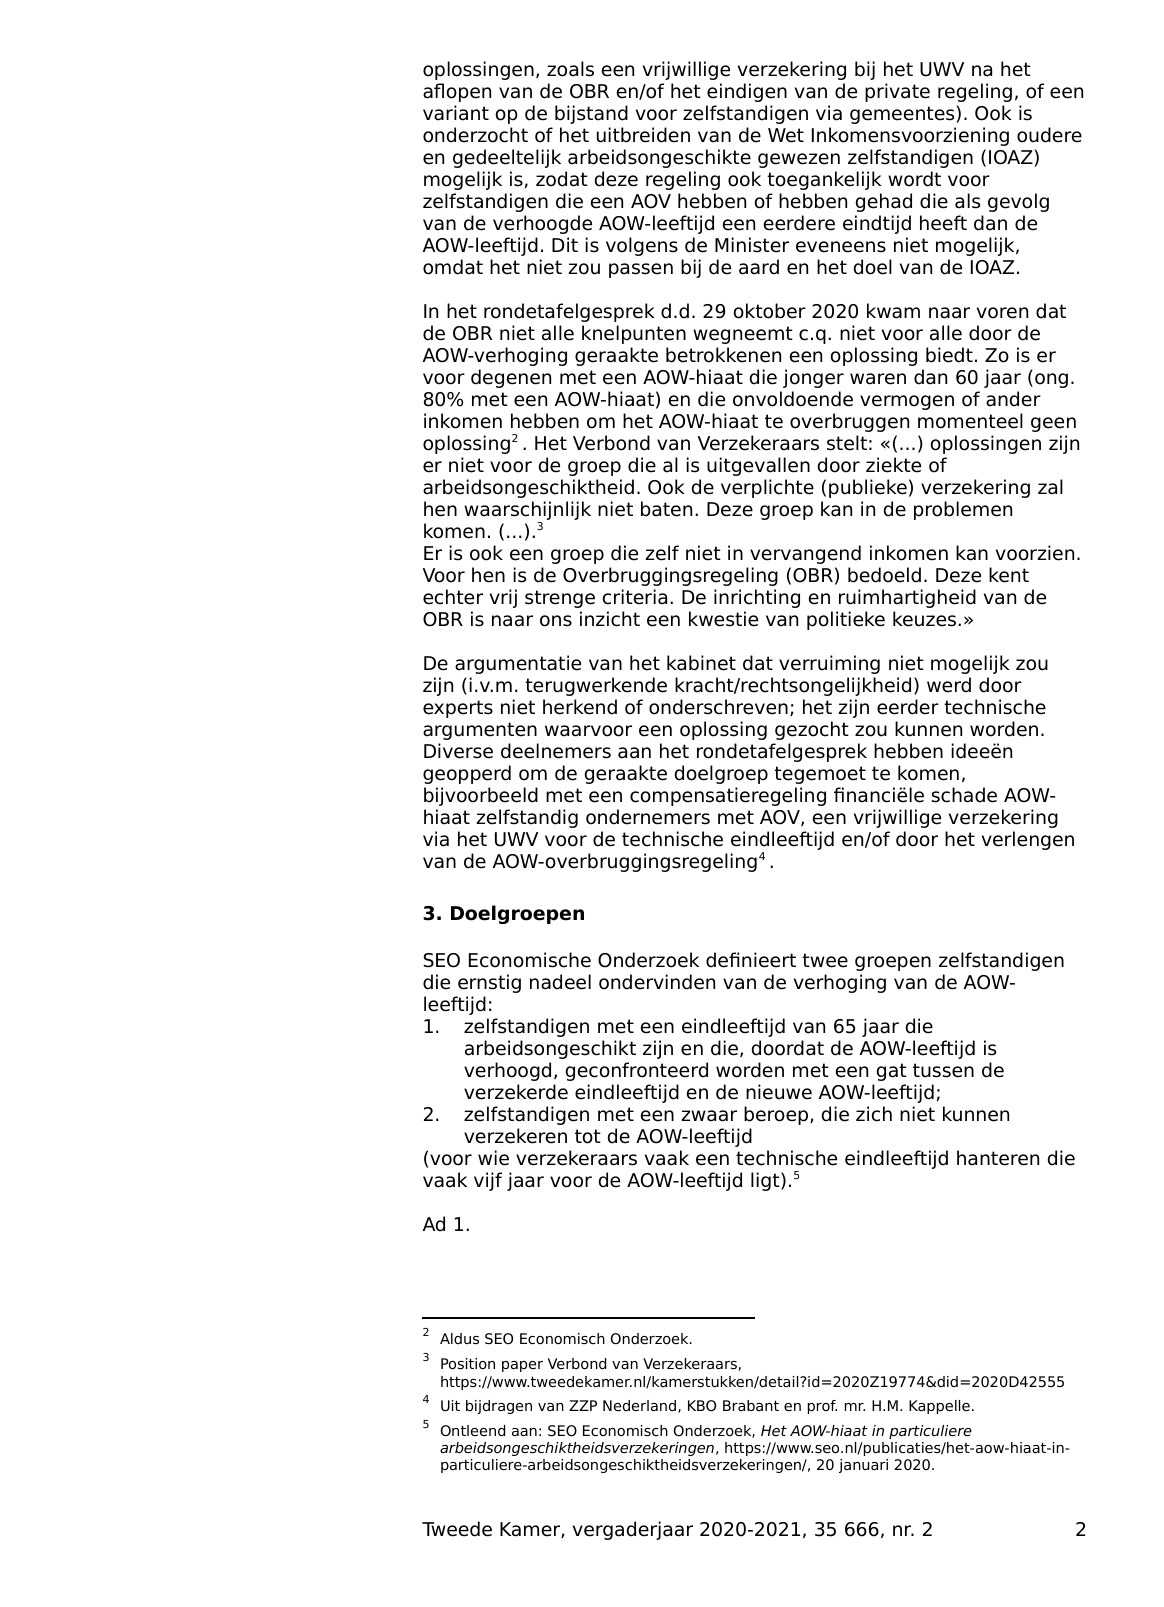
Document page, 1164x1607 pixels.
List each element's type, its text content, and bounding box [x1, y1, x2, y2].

text Er is ook een groep die zelf niet in vervangend inkomen kan voorzien. Voor hen is de Overbruggingsregeling (OBR) bedoeld. Deze kent echter vrij strenge criteria. De inrichting en ruimhartigheid van de OBR is naar ons inzicht een kwestie van politieke keuzes.» [422, 543, 1087, 631]
text Position paper Verbond van Verzekeraars, https://www.tweedekamer.nl/kamerstukken/detail?id=2020Z19774&did=2020D42555 [422, 1352, 1087, 1391]
text Ad 1. [422, 1214, 1087, 1236]
text SEO Economische Onderzoek definieert twee groepen zelfstandigen die ernstig nadeel ondervinden van de verhoging van de AOW-leeftijd: [422, 950, 1087, 1016]
text In het rondetafelgesprek d.d. 29 oktober 2020 kwam naar voren dat de OBR niet alle knelpunten wegneemt c.q. niet voor alle door de AOW-verhoging geraakte betrokkenen een oplossing biedt. Zo is er voor degenen met een AOW-hiaat die jonger waren dan 60 jaar (ong. 80% met een AOW-hiaat) en die onvoldoende vermogen of ander inkomen hebben om het AOW-hiaat te overbruggen momenteel geen oplossing. Het Verbond van Verzekeraars stelt: «(...) oplossingen zijn er niet voor de groep die al is uitgevallen door ziekte of arbeidsongeschiktheid. Ook de verplichte (publieke) verzekering zal hen waarschijnlijk niet baten. Deze groep kan in de problemen komen. (...). [422, 301, 1087, 543]
text Ontleend aan: SEO Economisch Onderzoek, Het AOW-hiaat in particuliere arbeidsongeschiktheidsverzekeringen, https://www.seo.nl/publicaties/het-aow-hiaat-in-particuliere-arbeidsongeschiktheidsverzekeringen/, 20 januari 2020. [422, 1418, 1087, 1474]
text 2. zelfstandigen met een zwaar beroep, die zich niet kunnen verzekeren tot de AOW-leeftijd [422, 1103, 1087, 1147]
text De argumentatie van het kabinet dat verruiming niet mogelijk zou zijn (i.v.m. terugwerkende kracht/rechtsongelijkheid) werd door experts niet herkend of onderschreven; het zijn eerder technische argumenten waarvoor een oplossing gezocht zou kunnen worden. Diverse deelnemers aan het rondetafelgesprek hebben ideeën geopperd om de geraakte doelgroep tegemoet te komen, bijvoorbeeld met een compensatieregeling financiële schade AOW-hiaat zelfstandig ondernemers met AOV, een vrijwillige verzekering via het UWV voor de technische eindleeftijd en/of door het verlengen van de AOW-overbruggingsregeling. [422, 653, 1087, 873]
text 1. zelfstandigen met een eindleeftijd van 65 jaar die arbeidsongeschikt zijn en die, doordat de AOW-leeftijd is verhoogd, geconfronteerd worden met een gat tussen de verzekerde eindleeftijd en de nieuwe AOW-leeftijd; [422, 1016, 1087, 1103]
text (voor wie verzekeraars vaak een technische eindleeftijd hanteren die vaak vijf jaar voor de AOW-leeftijd ligt). [422, 1147, 1087, 1191]
text Uit bijdragen van ZZP Nederland, KBO Brabant en prof. mr. H.M. Kappelle. [422, 1393, 1087, 1416]
text oplossingen, zoals een vrijwillige verzekering bij het UWV na het aflopen van de OBR en/of het eindigen van de private regeling, of een variant op de bijstand voor zelfstandigen via gemeentes). Ook is onderzocht of het uitbreiden van de Wet Inkomensvoorziening oudere en gedeeltelijk arbeidsongeschikte gewezen zelfstandigen (IOAZ) mogelijk is, zodat deze regeling ook toegankelijk wordt voor zelfstandigen die een AOV hebben of hebben gehad die als gevolg van de verhoogde AOW-leeftijd een eerdere eindtijd heeft dan de AOW-leeftijd. Dit is volgens de Minister eveneens niet mogelijk, omdat het niet zou passen bij de aard en het doel van de IOAZ. [422, 59, 1087, 279]
subtitle 3. Doelgroepen [422, 903, 1087, 925]
text Aldus SEO Economisch Onderzoek. [422, 1327, 1087, 1349]
